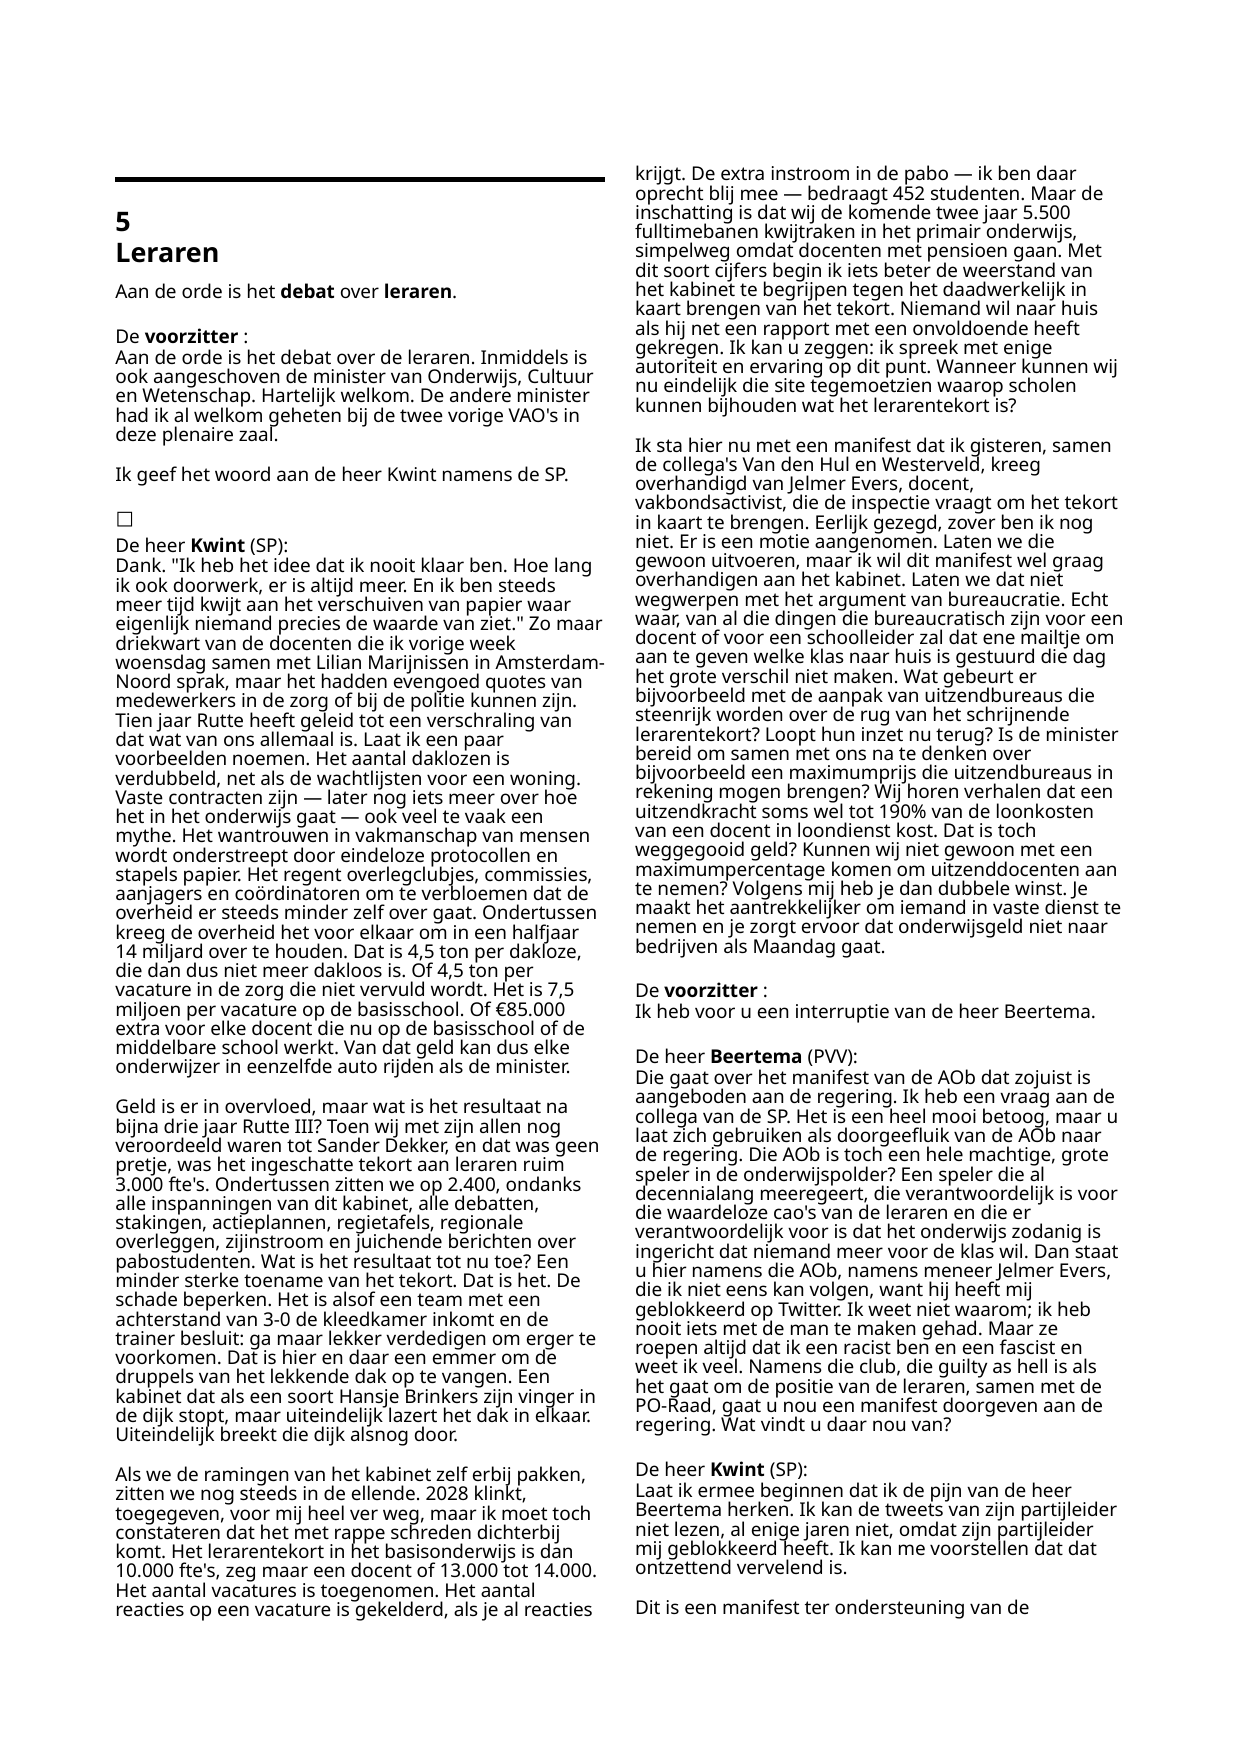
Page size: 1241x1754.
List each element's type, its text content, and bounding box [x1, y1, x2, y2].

text De voorzitter : [115, 323, 605, 349]
text De heer Kwint (SP): [635, 1456, 1125, 1482]
text Laat ik ermee beginnen dat ik de pijn van de heer Beertema herken. Ik kan de tweets van zijn partijleider niet lezen, al enige jaren niet, omdat zijn partijleider mij geblokkeerd heeft. Ik kan me voorstellen dat dat ontzettend vervelend is. [635, 1482, 1125, 1578]
text Dank. "Ik heb het idee dat ik nooit klaar ben. Hoe lang ik ook doorwerk, er is altijd meer. En ik ben steeds meer tijd kwijt aan het verschuiven van papier waar eigenlijk niemand precies de waarde van ziet." Zo maar driekwart van de docenten die ik vorige week woensdag samen met Lilian Marijnissen in Amsterdam-Noord sprak, maar het hadden evengoed quotes van medewerkers in de zorg of bij de politie kunnen zijn. Tien jaar Rutte heeft geleid tot een verschraling van dat wat van ons allemaal is. Laat ik een paar voorbeelden noemen. Het aantal daklozen is verdubbeld, net als de wachtlijsten voor een woning. Vaste contracten zijn — later nog iets meer over hoe het in het onderwijs gaat — ook veel te vaak een mythe. Het wantrouwen in vakmanschap van mensen wordt onderstreept door eindeloze protocollen en stapels papier. Het regent overlegclubjes, commissies, aanjagers en coördinatoren om te verbloemen dat de overheid er steeds minder zelf over gaat. Ondertussen kreeg de overheid het voor elkaar om in een halfjaar 14 miljard over te houden. Dat is 4,5 ton per dakloze, die dan dus niet meer dakloos is. Of 4,5 ton per vacature in de zorg die niet vervuld wordt. Het is 7,5 miljoen per vacature op de basisschool. Of €85.000 extra voor elke docent die nu op de basisschool of de middelbare school werkt. Van dat geld kan dus elke onderwijzer in eenzelfde auto rijden als de minister. [115, 557, 605, 1078]
text Leraren [115, 239, 605, 283]
text Ik geef het woord aan de heer Kwint namens de SP. [115, 466, 605, 485]
text De heer Beertema (PVV): [635, 1043, 1125, 1069]
text Aan de orde is het debat over leraren. [115, 283, 605, 302]
text Ik heb voor u een interruptie van de heer Beertema. [635, 1003, 1125, 1023]
text Geld is er in overvloed, maar wat is het resultaat na bijna drie jaar Rutte III? Toen wij met zijn allen nog veroordeeld waren tot Sander Dekker, en dat was geen pretje, was het ingeschatte tekort aan leraren ruim 3.000 fte's. Ondertussen zitten we op 2.400, ondanks alle inspanningen van dit kabinet, alle debatten, stakingen, actieplannen, regietafels, regionale overleggen, zijinstroom en juichende berichten over pabostudenten. Wat is het resultaat tot nu toe? Een minder sterke toename van het tekort. Dat is het. De schade beperken. Het is alsof een team met een achterstand van 3-0 de kleedkamer inkomt en de trainer besluit: ga maar lekker verdedigen om erger te voorkomen. Dat is hier en daar een emmer om de druppels van het lekkende dak op te vangen. Een kabinet dat als een soort Hansje Brinkers zijn vinger in de dijk stopt, maar uiteindelijk lazert het dak in elkaar. Uiteindelijk breekt die dijk alsnog door. [115, 1098, 605, 1445]
text Ik sta hier nu met een manifest dat ik gisteren, samen de collega's Van den Hul en Westerveld, kreeg overhandigd van Jelmer Evers, docent, vakbondsactivist, die de inspectie vraagt om het tekort in kaart te brengen. Eerlijk gezegd, zover ben ik nog niet. Er is een motie aangenomen. Laten we die gewoon uitvoeren, maar ik wil dit manifest wel graag overhandigen aan het kabinet. Laten we dat niet wegwerpen met het argument van bureaucratie. Echt waar, van al die dingen die bureaucratisch zijn voor een docent of voor een schoolleider zal dat ene mailtje om aan te geven welke klas naar huis is gestuurd die dag het grote verschil niet maken. Wat gebeurt er bijvoorbeeld met de aanpak van uitzendbureaus die steenrijk worden over de rug van het schrijnende lerarentekort? Loopt hun inzet nu terug? Is de minister bereid om samen met ons na te denken over bijvoorbeeld een maximumprijs die uitzendbureaus in rekening mogen brengen? Wij horen verhalen dat een uitzendkracht soms wel tot 190% van de loonkosten van een docent in loondienst kost. Dat is toch weggegooid geld? Kunnen wij niet gewoon met een maximumpercentage komen om uitzenddocenten aan te nemen? Volgens mij heb je dan dubbele winst. Je maakt het aantrekkelijker om iemand in vaste dienst te nemen en je zorgt ervoor dat onderwijsgeld niet naar bedrijven als Maandag gaat. [635, 437, 1125, 957]
text De heer Kwint (SP): [115, 532, 605, 557]
text De voorzitter : [635, 978, 1125, 1003]
text 5 [115, 203, 605, 239]
text Aan de orde is het debat over de leraren. Inmiddels is ook aangeschoven de minister van Onderwijs, Cultuur en Wetenschap. Hartelijk welkom. De andere minister had ik al welkom geheten bij de twee vorige VAO's in deze plenaire zaal. [115, 349, 605, 445]
text krijgt. De extra instroom in de pabo — ik ben daar oprecht blij mee — bedraagt 452 studenten. Maar de inschatting is dat wij de komende twee jaar 5.500 fulltimebanen kwijtraken in het primair onderwijs, simpelweg omdat docenten met pensioen gaan. Met dit soort cijfers begin ik iets beter de weerstand van het kabinet te begrijpen tegen het daadwerkelijk in kaart brengen van het tekort. Niemand wil naar huis als hij net een rapport met een onvoldoende heeft gekregen. Ik kan u zeggen: ik spreek met enige autoriteit en ervaring op dit punt. Wanneer kunnen wij nu eindelijk die site tegemoetzien waarop scholen kunnen bijhouden wat het lerarentekort is? [635, 165, 1125, 416]
text ⬜ [115, 506, 605, 532]
text Als we de ramingen van het kabinet zelf erbij pakken, zitten we nog steeds in de ellende. 2028 klinkt, toegegeven, voor mij heel ver weg, maar ik moet toch constateren dat het met rappe schreden dichterbij komt. Het lerarentekort in het basisonderwijs is dan 10.000 fte's, zeg maar een docent of 13.000 tot 14.000. Het aantal vacatures is toegenomen. Het aantal reacties op een vacature is gekelderd, als je al reacties [115, 1466, 605, 1620]
text Dit is een manifest ter ondersteuning van de [635, 1599, 1125, 1618]
text Die gaat over het manifest van de AOb dat zojuist is aangeboden aan de regering. Ik heb een vraag aan de collega van de SP. Het is een heel mooi betoog, maar u laat zich gebruiken als doorgeefluik van de AOb naar de regering. Die AOb is toch een hele machtige, grote speler in de onderwijspolder? Een speler die al decennialang meeregeert, die verantwoordelijk is voor die waardeloze cao's van de leraren en die er verantwoordelijk voor is dat het onderwijs zodanig is ingericht dat niemand meer voor de klas wil. Dan staat u hier namens die AOb, namens meneer Jelmer Evers, die ik niet eens kan volgen, want hij heeft mij geblokkeerd op Twitter. Ik weet niet waarom; ik heb nooit iets met de man te maken gehad. Maar ze roepen altijd dat ik een racist ben en een fascist en weet ik veel. Namens die club, die guilty as hell is als het gaat om de positie van de leraren, samen met de PO-Raad, gaat u nou een manifest doorgeven aan de regering. Wat vindt u daar nou van? [635, 1069, 1125, 1435]
